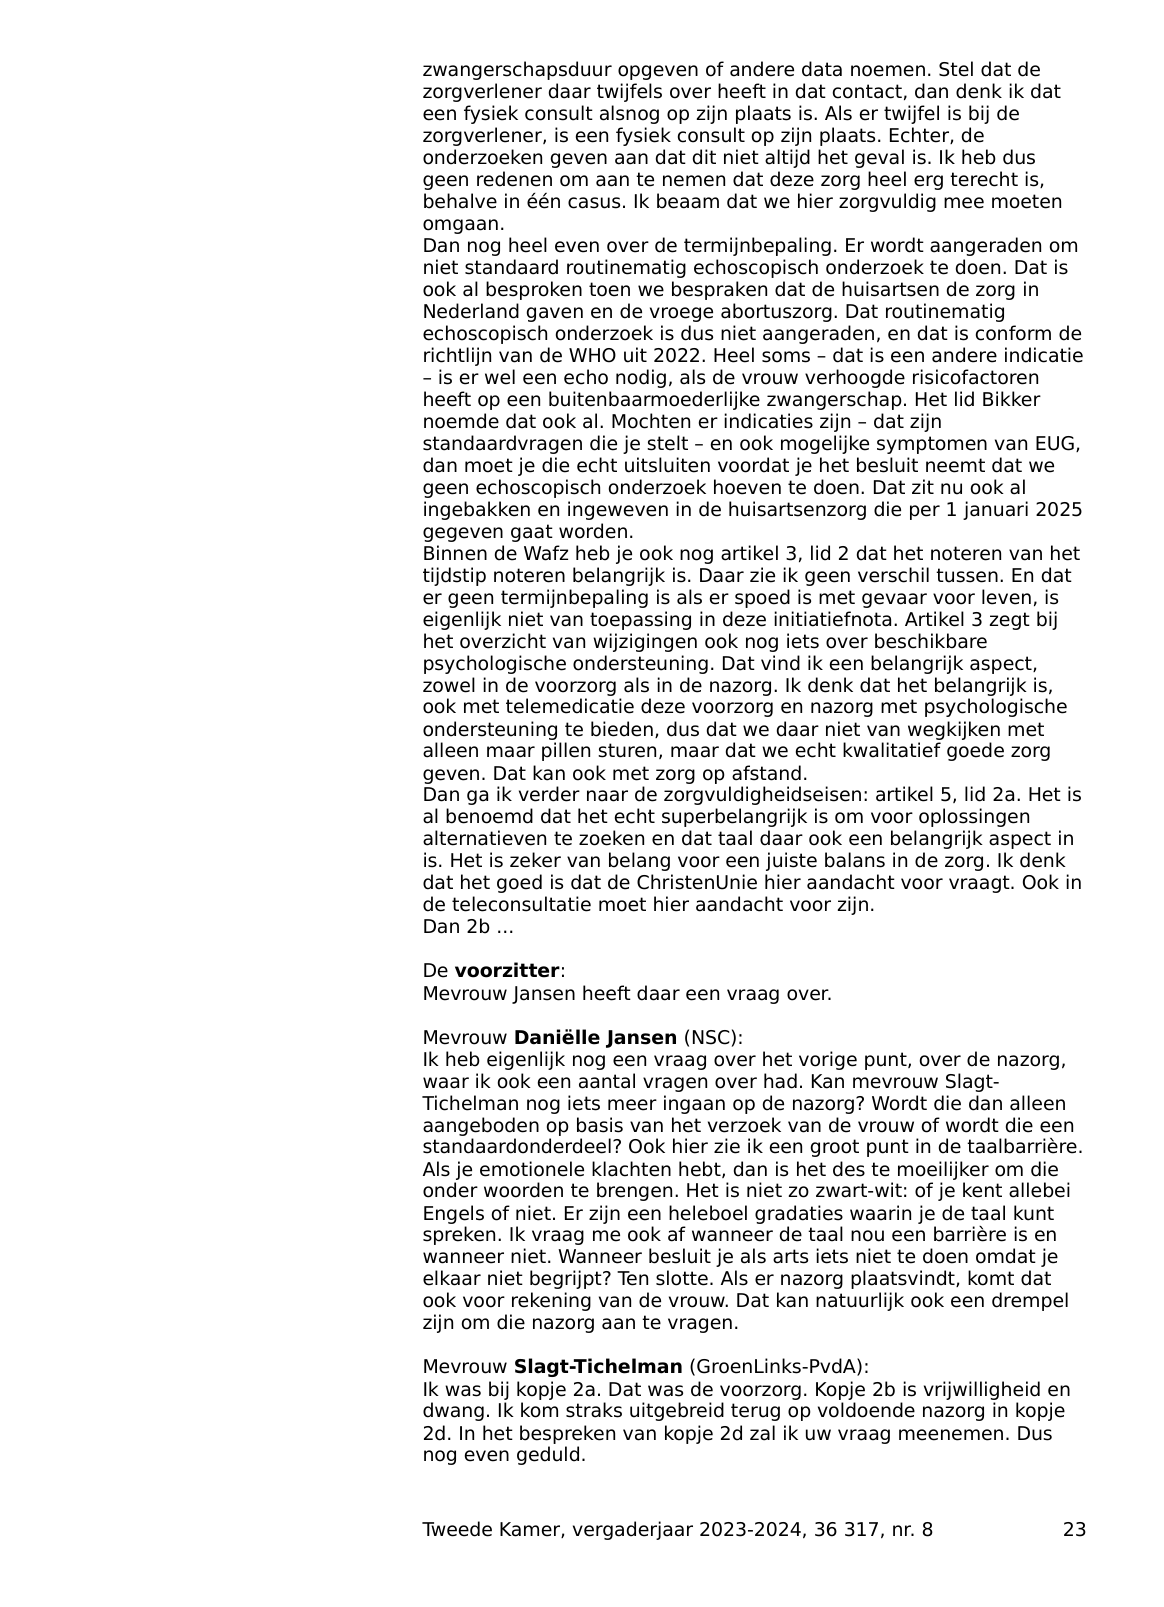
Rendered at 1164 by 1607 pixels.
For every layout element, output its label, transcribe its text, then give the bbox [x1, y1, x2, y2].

text Mevrouw Daniëlle Jansen (NSC): [422, 1027, 1087, 1048]
text Ik was bij kopje 2a. Dat was de voorzorg. Kopje 2b is vrijwilligheid en dwang. Ik kom straks uitgebreid terug op voldoende nazorg in kopje 2d. In het bespreken van kopje 2d zal ik uw vraag meenemen. Dus nog even geduld. [422, 1378, 1087, 1466]
text Dan 2b ... [422, 916, 1087, 938]
text Mevrouw Jansen heeft daar een vraag over. [422, 982, 1087, 1004]
text De voorzitter: [422, 960, 1087, 982]
text Dan ga ik verder naar de zorgvuldigheidseisen: artikel 5, lid 2a. Het is al benoemd dat het echt superbelangrijk is om voor oplossingen alternatieven te zoeken en dat taal daar ook een belangrijk aspect in is. Het is zeker van belang voor een juiste balans in de zorg. Ik denk dat het goed is dat de ChristenUnie hier aandacht voor vraagt. Ook in de teleconsultatie moet hier aandacht voor zijn. [422, 784, 1087, 916]
text zwangerschapsduur opgeven of andere data noemen. Stel dat de zorgverlener daar twijfels over heeft in dat contact, dan denk ik dat een fysiek consult alsnog op zijn plaats is. Als er twijfel is bij de zorgverlener, is een fysiek consult op zijn plaats. Echter, de onderzoeken geven aan dat dit niet altijd het geval is. Ik heb dus geen redenen om aan te nemen dat deze zorg heel erg terecht is, behalve in één casus. Ik beaam dat we hier zorgvuldig mee moeten omgaan. [422, 59, 1087, 235]
text Mevrouw Slagt-Tichelman (GroenLinks-PvdA): [422, 1356, 1087, 1378]
text Binnen de Wafz heb je ook nog artikel 3, lid 2 dat het noteren van het tijdstip noteren belangrijk is. Daar zie ik geen verschil tussen. En dat er geen termijnbepaling is als er spoed is met gevaar voor leven, is eigenlijk niet van toepassing in deze initiatiefnota. Artikel 3 zegt bij het overzicht van wijzigingen ook nog iets over beschikbare psychologische ondersteuning. Dat vind ik een belangrijk aspect, zowel in de voorzorg als in de nazorg. Ik denk dat het belangrijk is, ook met telemedicatie deze voorzorg en nazorg met psychologische ondersteuning te bieden, dus dat we daar niet van wegkijken met alleen maar pillen sturen, maar dat we echt kwalitatief goede zorg geven. Dat kan ook met zorg op afstand. [422, 543, 1087, 784]
text Dan nog heel even over de termijnbepaling. Er wordt aangeraden om niet standaard routinematig echoscopisch onderzoek te doen. Dat is ook al besproken toen we bespraken dat de huisartsen de zorg in Nederland gaven en de vroege abortuszorg. Dat routinematig echoscopisch onderzoek is dus niet aangeraden, en dat is conform de richtlijn van de WHO uit 2022. Heel soms – dat is een andere indicatie – is er wel een echo nodig, als de vrouw verhoogde risicofactoren heeft op een buitenbaarmoederlijke zwangerschap. Het lid Bikker noemde dat ook al. Mochten er indicaties zijn – dat zijn standaardvragen die je stelt – en ook mogelijke symptomen van EUG, dan moet je die echt uitsluiten voordat je het besluit neemt dat we geen echoscopisch onderzoek hoeven te doen. Dat zit nu ook al ingebakken en ingeweven in de huisartsenzorg die per 1 januari 2025 gegeven gaat worden. [422, 235, 1087, 543]
text Ik heb eigenlijk nog een vraag over het vorige punt, over de nazorg, waar ik ook een aantal vragen over had. Kan mevrouw Slagt-Tichelman nog iets meer ingaan op de nazorg? Wordt die dan alleen aangeboden op basis van het verzoek van de vrouw of wordt die een standaardonderdeel? Ook hier zie ik een groot punt in de taalbarrière. Als je emotionele klachten hebt, dan is het des te moeilijker om die onder woorden te brengen. Het is niet zo zwart-wit: of je kent allebei Engels of niet. Er zijn een heleboel gradaties waarin je de taal kunt spreken. Ik vraag me ook af wanneer de taal nou een barrière is en wanneer niet. Wanneer besluit je als arts iets niet te doen omdat je elkaar niet begrijpt? Ten slotte. Als er nazorg plaatsvindt, komt dat ook voor rekening van de vrouw. Dat kan natuurlijk ook een drempel zijn om die nazorg aan te vragen. [422, 1048, 1087, 1334]
